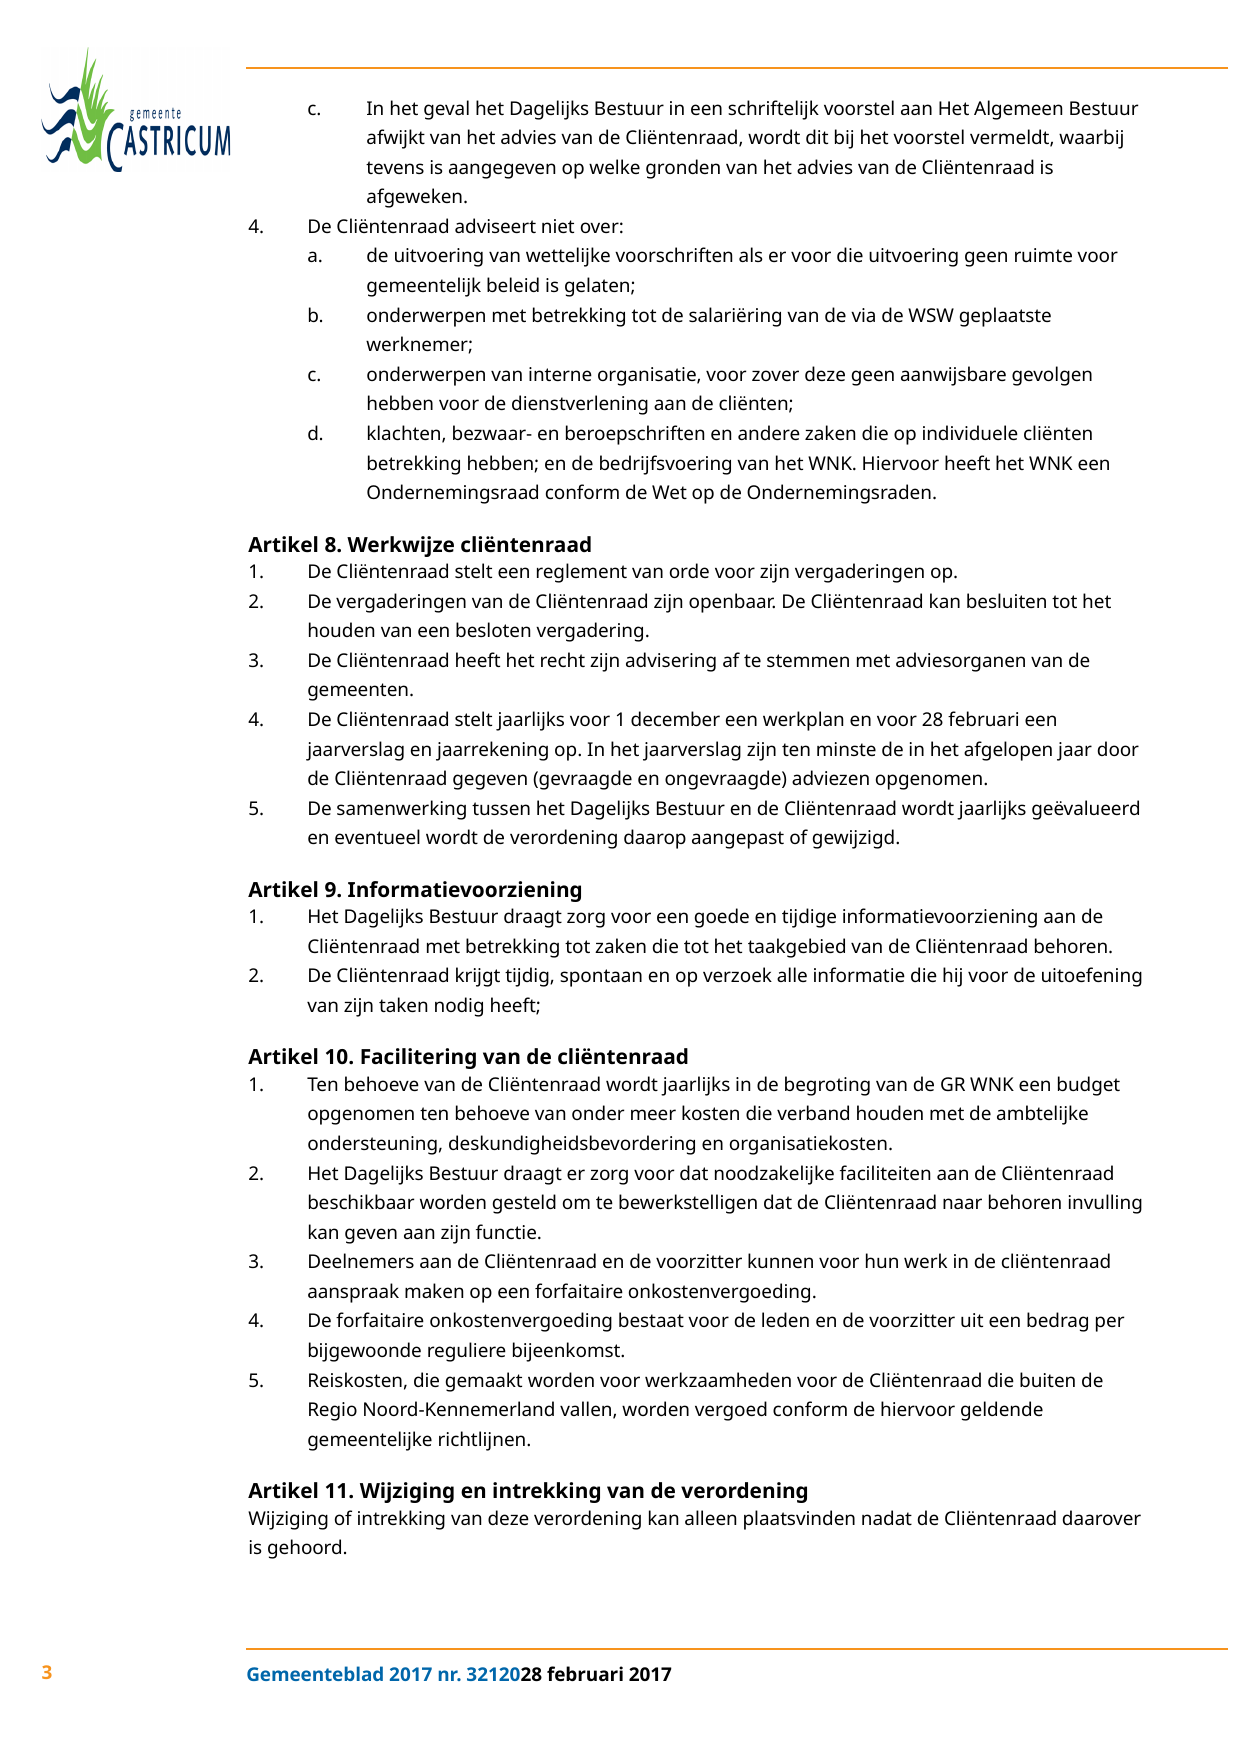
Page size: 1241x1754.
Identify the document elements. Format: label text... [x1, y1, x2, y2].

list de uitvoering van wettelijke voorschriften als er voor die uitvoering geen ruimte voor gemeentelijk beleid is gelaten; [307, 243, 1152, 298]
list Deelnemers aan de Cliëntenraad en de voorzitter kunnen voor hun werk in de cliëntenraad aanspraak maken op een forfaitaire onkostenvergoeding. [248, 1248, 1152, 1304]
list onderwerpen van interne organisatie, voor zover deze geen aanwijsbare gevolgen hebben voor de dienstverlening aan de cliënten; [307, 361, 1152, 416]
text Wijziging of intrekking van deze verordening kan alleen plaatsvinden nadat de Cliëntenraad daarover is gehoord. [248, 1505, 1152, 1560]
list Het Dagelijks Bestuur draagt zorg voor een goede en tijdige informatievoorziening aan de Cliëntenraad met betrekking tot zaken die tot het taakgebied van de Cliëntenraad behoren. [248, 903, 1152, 959]
text Artikel 8. Werkwijze cliëntenraad [248, 530, 1152, 558]
list De forfaitaire onkostenvergoeding bestaat voor de leden en de voorzitter uit een bedrag per bijgewoonde reguliere bijeenkomst. [248, 1308, 1152, 1363]
list De samenwerking tussen het Dagelijks Bestuur en de Cliëntenraad wordt jaarlijks geëvalueerd en eventueel wordt de verordening daarop aangepast of gewijzigd. [248, 795, 1152, 850]
picture [41, 47, 231, 172]
text Artikel 11. Wijziging en intrekking van de verordening [248, 1476, 1152, 1505]
list De vergaderingen van de Cliëntenraad zijn openbaar. De Cliëntenraad kan besluiten tot het houden van een besloten vergadering. [248, 588, 1152, 643]
list De Cliëntenraad adviseert niet over: [248, 213, 1152, 239]
text Artikel 10. Facilitering van de cliëntenraad [248, 1042, 1152, 1071]
list De Cliëntenraad stelt jaarlijks voor 1 december een werkplan en voor 28 februari een jaarverslag en jaarrekening op. In het jaarverslag zijn ten minste de in het afgelopen jaar door de Cliëntenraad gegeven (gevraagde en ongevraagde) adviezen opgenomen. [248, 706, 1152, 791]
list Ten behoeve van de Cliëntenraad wordt jaarlijks in de begroting van de GR WNK een budget opgenomen ten behoeve van onder meer kosten die verband houden met de ambtelijke ondersteuning, deskundigheidsbevordering en organisatiekosten. [248, 1071, 1152, 1156]
list De Cliëntenraad heeft het recht zijn advisering af te stemmen met adviesorganen van de gemeenten. [248, 647, 1152, 702]
list onderwerpen met betrekking tot de salariëring van de via de WSW geplaatste werknemer; [307, 302, 1152, 357]
list Reiskosten, die gemaakt worden voor werkzaamheden voor de Cliëntenraad die buiten de Regio Noord-Kennemerland vallen, worden vergoed conform de hiervoor geldende gemeentelijke richtlijnen. [248, 1367, 1152, 1452]
list Het Dagelijks Bestuur draagt er zorg voor dat noodzakelijke faciliteiten aan de Cliëntenraad beschikbaar worden gesteld om te bewerkstelligen dat de Cliëntenraad naar behoren invulling kan geven aan zijn functie. [248, 1160, 1152, 1244]
list De Cliëntenraad stelt een reglement van orde voor zijn vergaderingen op. [248, 558, 1152, 584]
list In het geval het Dagelijks Bestuur in een schriftelijk voorstel aan Het Algemeen Bestuur afwijkt van het advies van de Cliëntenraad, wordt dit bij het voorstel vermeldt, waarbij tevens is aangegeven op welke gronden van het advies van de Cliëntenraad is afgeweken. [307, 95, 1152, 209]
list klachten, bezwaar- en beroepschriften en andere zaken die op individuele cliënten betrekking hebben; en de bedrijfsvoering van het WNK. Hiervoor heeft het WNK een Ondernemingsraad conform de Wet op de Ondernemingsraden. [307, 420, 1152, 505]
text Artikel 9. Informatievoorziening [248, 875, 1152, 903]
list De Cliëntenraad krijgt tijdig, spontaan en op verzoek alle informatie die hij voor de uitoefening van zijn taken nodig heeft; [248, 962, 1152, 1018]
